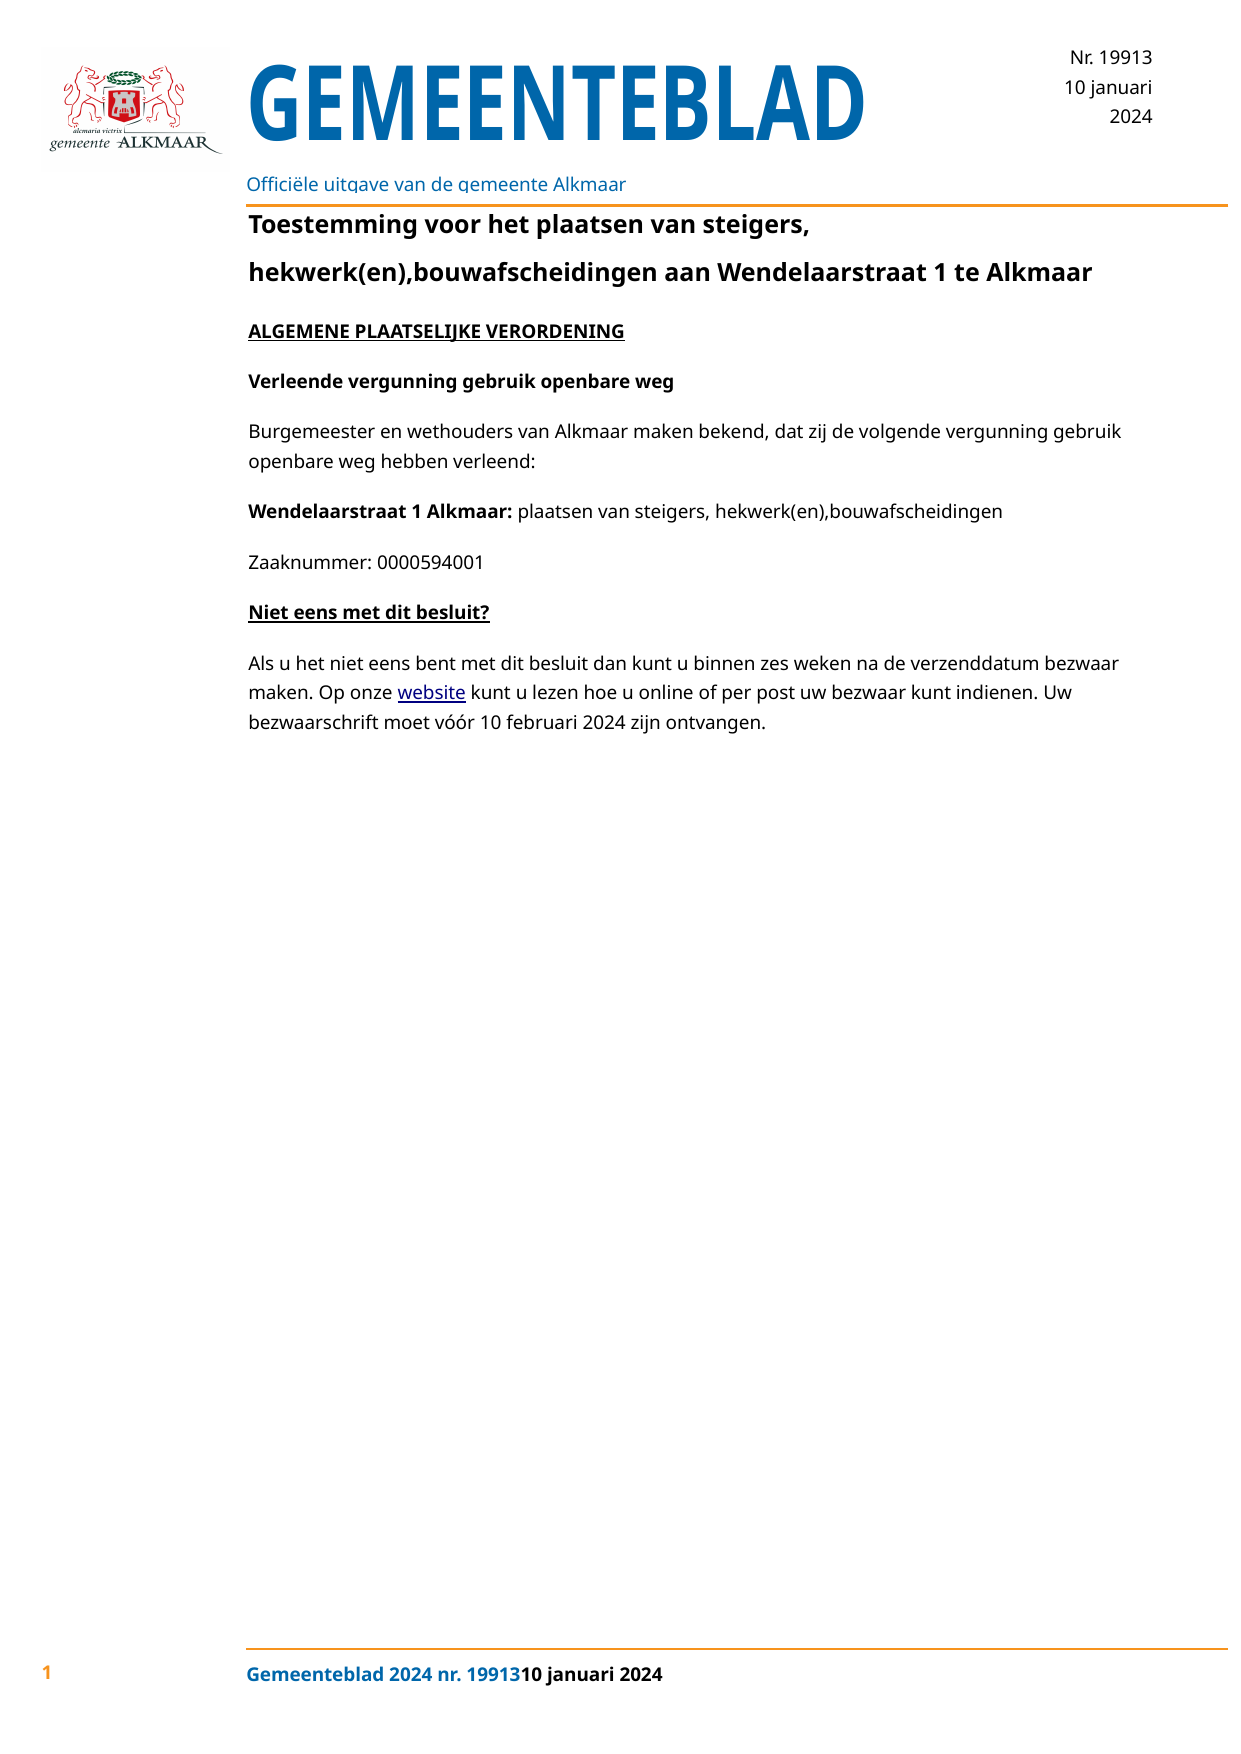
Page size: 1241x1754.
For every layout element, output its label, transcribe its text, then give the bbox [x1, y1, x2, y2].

text Zaaknummer: 0000594001 [248, 549, 1152, 575]
text Verleende vergunning gebruik openbare weg [248, 368, 1152, 394]
text Als u het niet eens bent met dit besluit dan kunt u binnen zes weken na de verzenddatum bezwaar maken. Op onze website kunt u lezen hoe u online of per post uw bezwaar kunt indienen. Uw bezwaarschrift moet vóór 10 februari 2024 zijn ontvangen. [248, 650, 1152, 735]
text ALGEMENE PLAATSELIJKE VERORDENING [248, 318, 1152, 344]
text Toestemming voor het plaatsen van steigers, hekwerk(en),bouwafscheidingen aan Wendelaarstraat 1 te Alkmaar [248, 207, 1152, 288]
text Burgemeester en wethouders van Alkmaar maken bekend, dat zij de volgende vergunning gebruik openbare weg hebben verleend: [248, 419, 1152, 474]
picture [41, 47, 231, 172]
text Wendelaarstraat 1 Alkmaar: plaatsen van steigers, hekwerk(en),bouwafscheidingen [248, 499, 1152, 524]
text Niet eens met dit besluit? [248, 599, 1152, 625]
